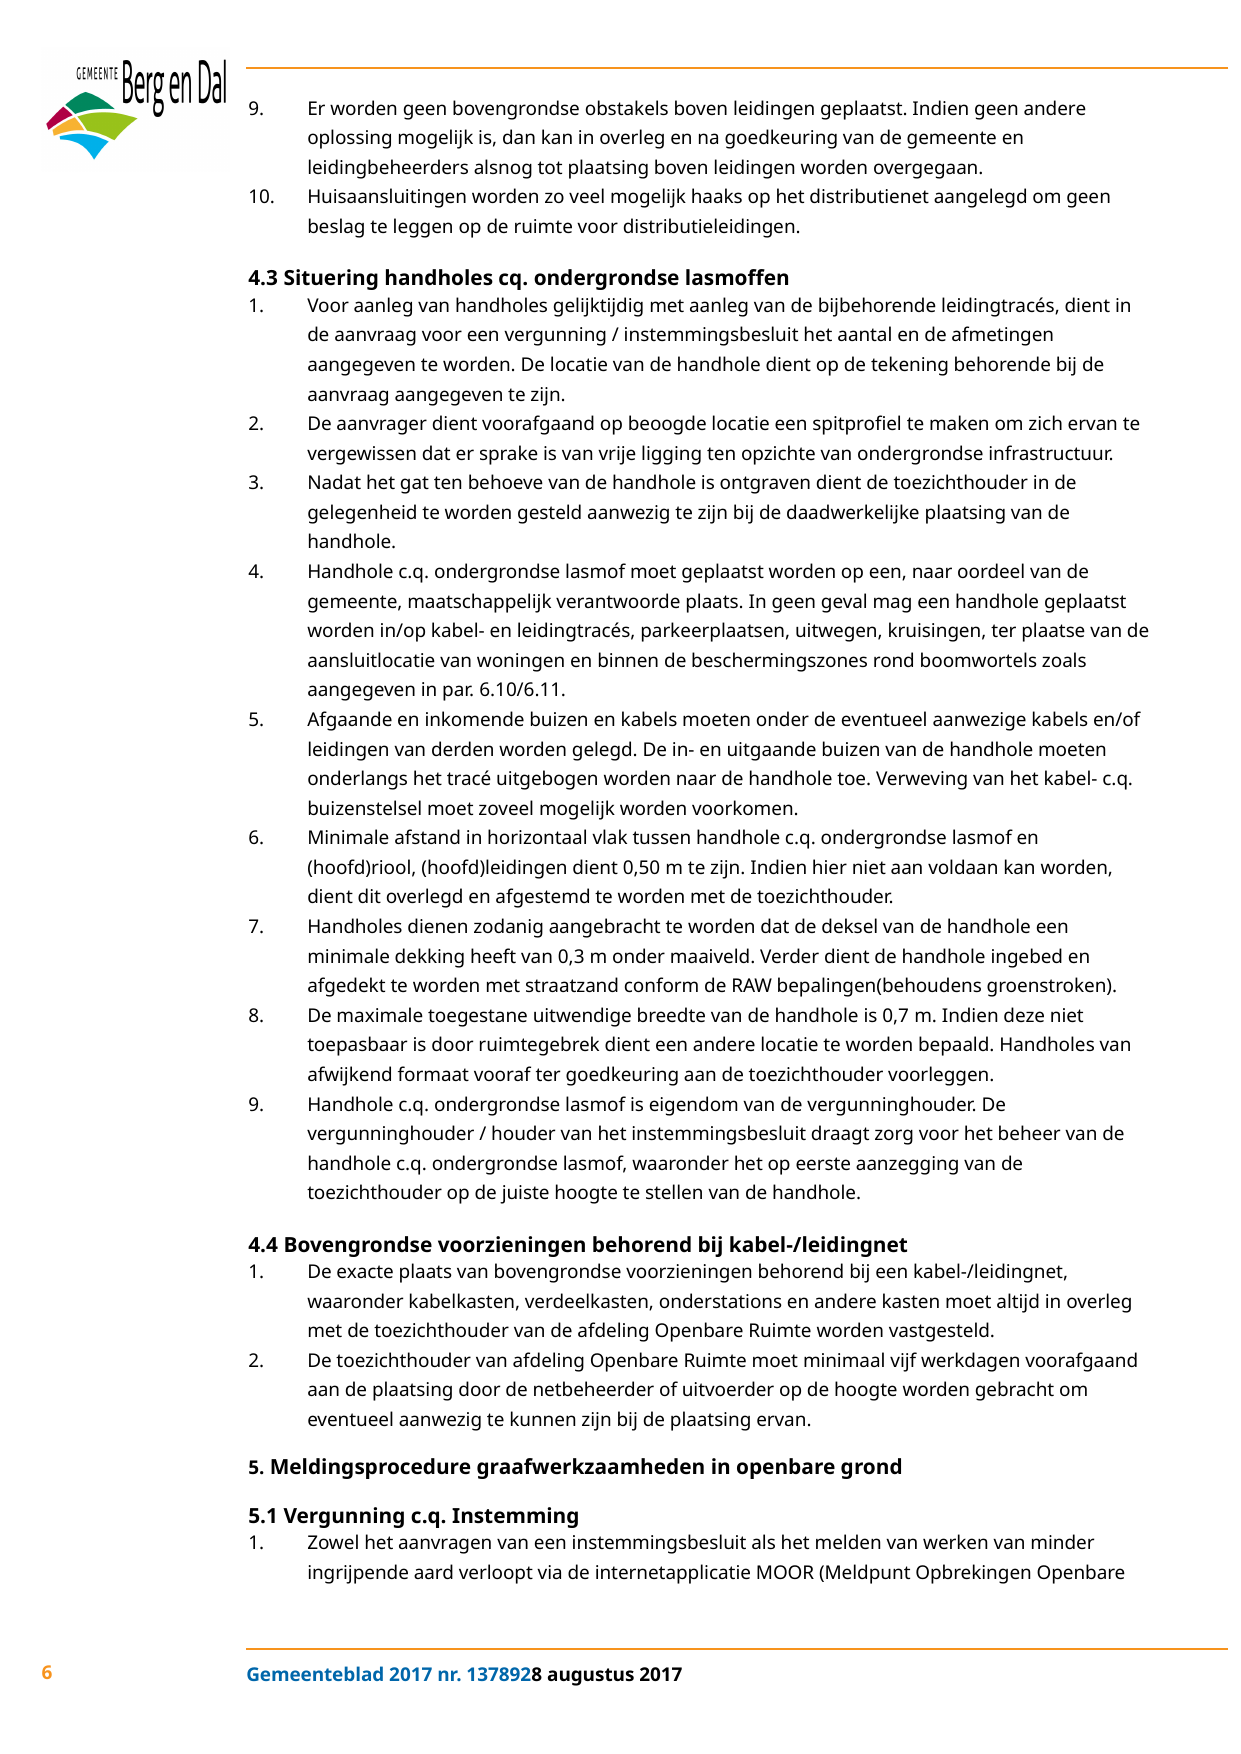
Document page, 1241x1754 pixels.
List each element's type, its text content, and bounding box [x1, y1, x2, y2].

text 5. Meldingsprocedure graafwerkzaamheden in openbare grond [248, 1452, 1152, 1480]
list Afgaande en inkomende buizen en kabels moeten onder de eventueel aanwezige kabels en/of leidingen van derden worden gelegd. De in- en uitgaande buizen van de handhole moeten onderlangs het tracé uitgebogen worden naar de handhole toe. Verweving van het kabel- c.q. buizenstelsel moet zoveel mogelijk worden voorkomen. [248, 706, 1152, 821]
list De aanvrager dient voorafgaand op beoogde locatie een spitprofiel te maken om zich ervan te vergewissen dat er sprake is van vrije ligging ten opzichte van ondergrondse infrastructuur. [248, 410, 1152, 466]
list Zowel het aanvragen van een instemmingsbesluit als het melden van werken van minder ingrijpende aard verloopt via de internetapplicatie MOOR (Meldpunt Opbrekingen Openbare [248, 1529, 1152, 1585]
list Voor aanleg van handholes gelijktijdig met aanleg van de bijbehorende leidingtracés, dient in de aanvraag voor een vergunning / instemmingsbesluit het aantal en de afmetingen aangegeven te worden. De locatie van de handhole dient op de tekening behorende bij de aanvraag aangegeven te zijn. [248, 292, 1152, 406]
text 5.1 Vergunning c.q. Instemming [248, 1501, 1152, 1529]
list De exacte plaats van bovengrondse voorzieningen behorend bij een kabel-/leidingnet, waaronder kabelkasten, verdeelkasten, onderstations en andere kasten moet altijd in overleg met de toezichthouder van de afdeling Openbare Ruimte worden vastgesteld. [248, 1258, 1152, 1343]
list Huisaansluitingen worden zo veel mogelijk haaks op het distributienet aangelegd om geen beslag te leggen op de ruimte voor distributieleidingen. [248, 183, 1152, 239]
list Handhole c.q. ondergrondse lasmof is eigendom van de vergunninghouder. De vergunninghouder / houder van het instemmingsbesluit draagt zorg voor het beheer van de handhole c.q. ondergrondse lasmof, waaronder het op eerste aanzegging van de toezichthouder op de juiste hoogte te stellen van de handhole. [248, 1091, 1152, 1205]
picture [41, 47, 231, 172]
list Handholes dienen zodanig aangebracht te worden dat de deksel van de handhole een minimale dekking heeft van 0,3 m onder maaiveld. Verder dient de handhole ingebed en afgedekt te worden met straatzand conform de RAW bepalingen(behoudens groenstroken). [248, 913, 1152, 998]
list Minimale afstand in horizontaal vlak tussen handhole c.q. ondergrondse lasmof en (hoofd)riool, (hoofd)leidingen dient 0,50 m te zijn. Indien hier niet aan voldaan kan worden, dient dit overlegd en afgestemd te worden met de toezichthouder. [248, 824, 1152, 909]
text 4.3 Situering handholes cq. ondergrondse lasmoffen [248, 263, 1152, 292]
list Er worden geen bovengrondse obstakels boven leidingen geplaatst. Indien geen andere oplossing mogelijk is, dan kan in overleg en na goedkeuring van de gemeente en leidingbeheerders alsnog tot plaatsing boven leidingen worden overgegaan. [248, 95, 1152, 180]
list Handhole c.q. ondergrondse lasmof moet geplaatst worden op een, naar oordeel van de gemeente, maatschappelijk verantwoorde plaats. In geen geval mag een handhole geplaatst worden in/op kabel- en leidingtracés, parkeerplaatsen, uitwegen, kruisingen, ter plaatse van de aansluitlocatie van woningen en binnen de beschermingszones rond boomwortels zoals aangegeven in par. 6.10/6.11. [248, 558, 1152, 702]
list Nadat het gat ten behoeve van de handhole is ontgraven dient de toezichthouder in de gelegenheid te worden gesteld aanwezig te zijn bij de daadwerkelijke plaatsing van de handhole. [248, 469, 1152, 554]
text 4.4 Bovengrondse voorzieningen behorend bij kabel-/leidingnet [248, 1230, 1152, 1258]
list De maximale toegestane uitwendige breedte van de handhole is 0,7 m. Indien deze niet toepasbaar is door ruimtegebrek dient een andere locatie te worden bepaald. Handholes van afwijkend formaat vooraf ter goedkeuring aan de toezichthouder voorleggen. [248, 1002, 1152, 1087]
list De toezichthouder van afdeling Openbare Ruimte moet minimaal vijf werkdagen voorafgaand aan de plaatsing door de netbeheerder of uitvoerder op de hoogte worden gebracht om eventueel aanwezig te kunnen zijn bij de plaatsing ervan. [248, 1347, 1152, 1432]
